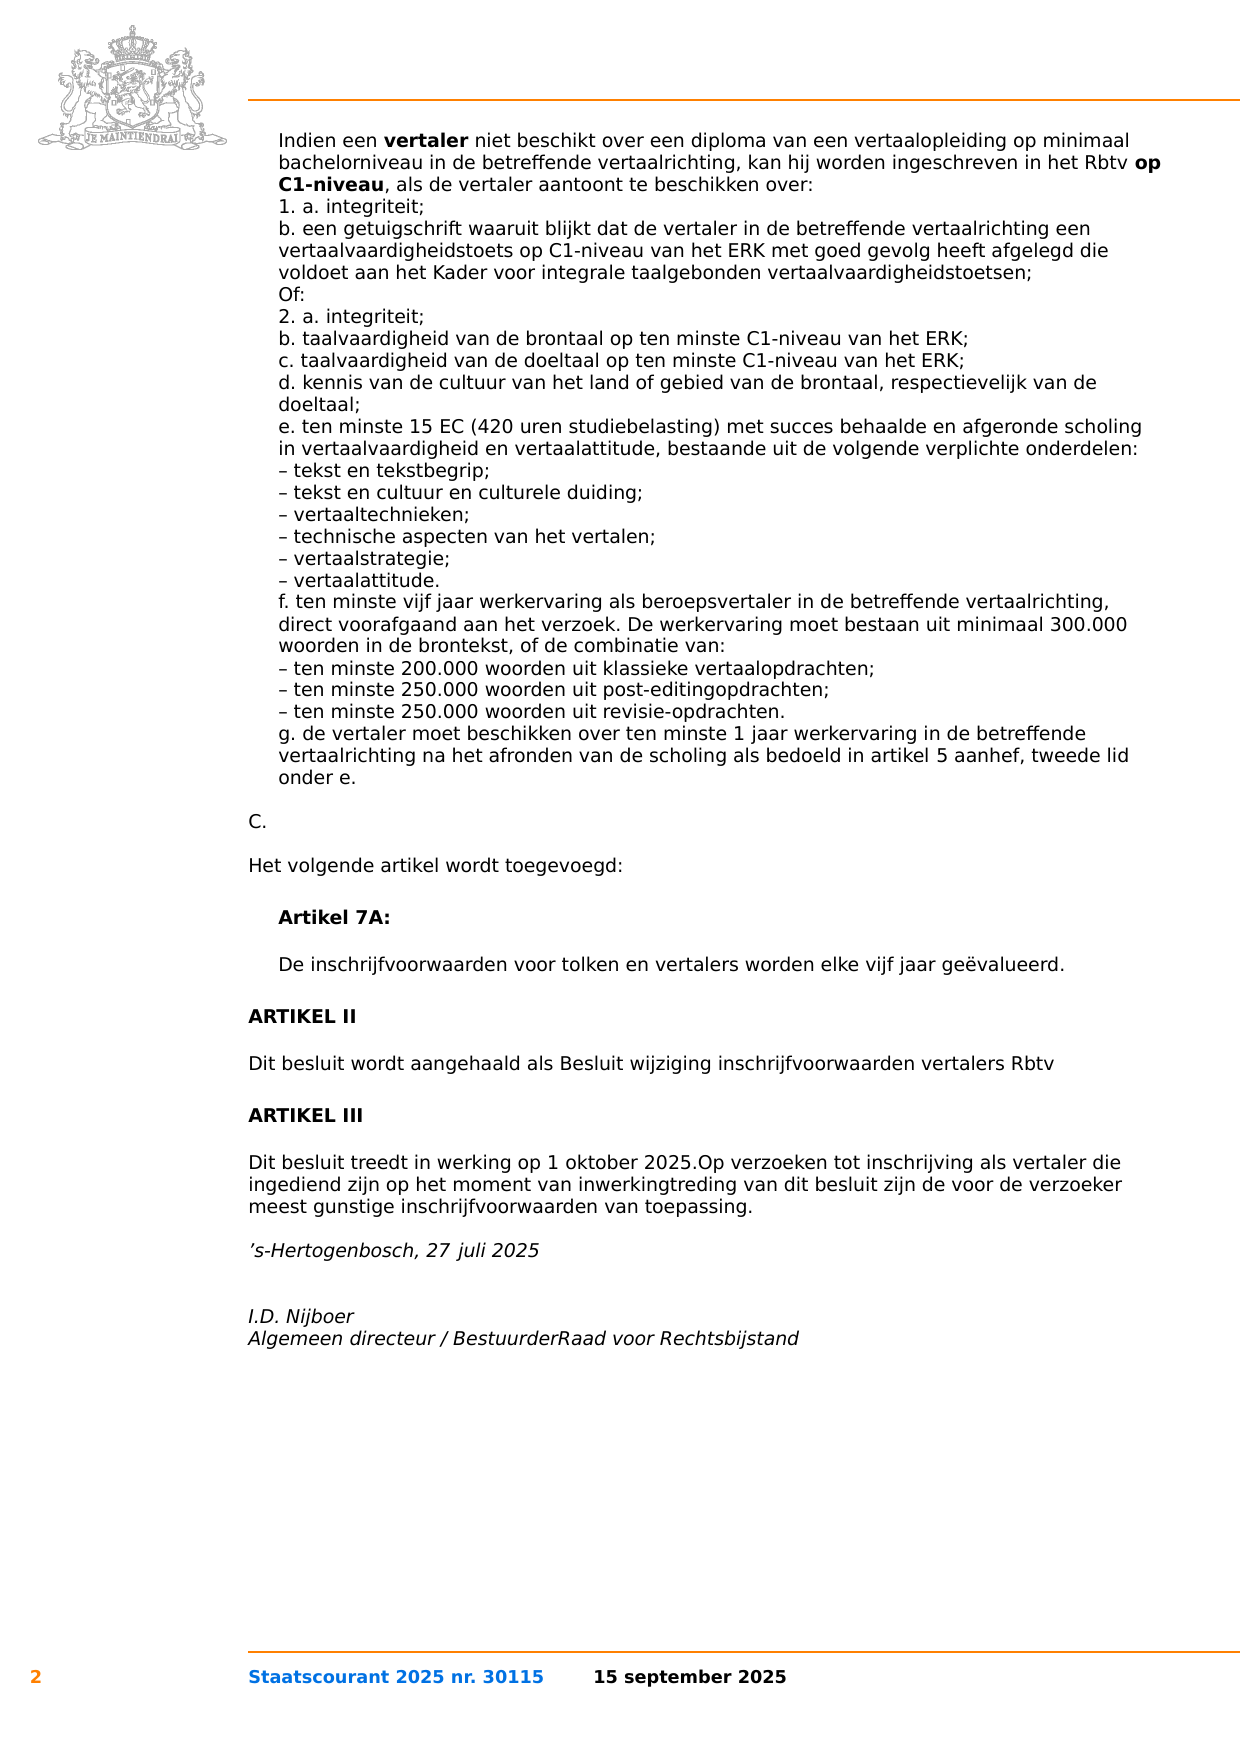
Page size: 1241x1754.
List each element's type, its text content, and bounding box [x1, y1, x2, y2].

text 2. a. integriteit; [278, 306, 1163, 328]
text De inschrijfvoorwaarden voor tolken en vertalers worden elke vijf jaar geëvalueerd. [278, 954, 1163, 976]
text ’s-Hertogenbosch, 27 juli 2025 [248, 1240, 1163, 1262]
subtitle ARTIKEL II [248, 1006, 1163, 1028]
text – ten minste 250.000 woorden uit post-editingopdrachten; [278, 679, 1163, 701]
text I.D. Nijboer Algemeen directeur / BestuurderRaad voor Rechtsbijstand [248, 1283, 1163, 1349]
text Dit besluit wordt aangehaald als Besluit wijziging inschrijfvoorwaarden vertalers Rbtv [248, 1053, 1163, 1075]
text – tekst en cultuur en culturele duiding; [278, 482, 1163, 503]
text C. [248, 811, 1163, 833]
subtitle ARTIKEL III [248, 1105, 1163, 1127]
text – ten minste 250.000 woorden uit revisie-opdrachten. [278, 701, 1163, 723]
subtitle Artikel 7A: [278, 907, 1163, 929]
text Dit besluit treedt in werking op 1 oktober 2025.Op verzoeken tot inschrijving als vertaler die ingediend zijn op het moment van inwerkingtreding van dit besluit zijn de voor de verzoeker meest gunstige inschrijfvoorwaarden van toepassing. [248, 1152, 1163, 1218]
text – ten minste 200.000 woorden uit klassieke vertaalopdrachten; [278, 657, 1163, 679]
text – tekst en tekstbegrip; [278, 459, 1163, 482]
text g. de vertaler moet beschikken over ten minste 1 jaar werkervaring in de betreffende vertaalrichting na het afronden van de scholing als bedoeld in artikel 5 aanhef, tweede lid onder e. [278, 723, 1163, 789]
text f. ten minste vijf jaar werkervaring als beroepsvertaler in de betreffende vertaalrichting, direct voorafgaand aan het verzoek. De werkervaring moet bestaan uit minimaal 300.000 woorden in de brontekst, of de combinatie van: [278, 591, 1163, 657]
text Of: [278, 284, 1163, 306]
text d. kennis van de cultuur van het land of gebied van de brontaal, respectievelijk van de doeltaal; [278, 372, 1163, 416]
text c. taalvaardigheid van de doeltaal op ten minste C1-niveau van het ERK; [278, 350, 1163, 372]
text Het volgende artikel wordt toegevoegd: [248, 855, 1163, 877]
text – vertaalstrategie; [278, 547, 1163, 569]
text e. ten minste 15 EC (420 uren studiebelasting) met succes behaalde en afgeronde scholing in vertaalvaardigheid en vertaalattitude, bestaande uit de volgende verplichte onderdelen: [278, 416, 1163, 459]
text b. taalvaardigheid van de brontaal op ten minste C1-niveau van het ERK; [278, 328, 1163, 350]
text Indien een vertaler niet beschikt over een diploma van een vertaalopleiding op minimaal bachelorniveau in de betreffende vertaalrichting, kan hij worden ingeschreven in het Rbtv op C1-niveau, als de vertaler aantoont te beschikken over: [278, 130, 1163, 196]
text b. een getuigschrift waaruit blijkt dat de vertaler in de betreffende vertaalrichting een vertaalvaardigheidstoets op C1-niveau van het ERK met goed gevolg heeft afgelegd die voldoet aan het Kader voor integrale taalgebonden vertaalvaardigheidstoetsen; [278, 218, 1163, 284]
text – vertaalattitude. [278, 569, 1163, 591]
text – technische aspecten van het vertalen; [278, 526, 1163, 547]
picture [38, 25, 227, 150]
text 1. a. integriteit; [278, 196, 1163, 218]
text – vertaaltechnieken; [278, 503, 1163, 526]
